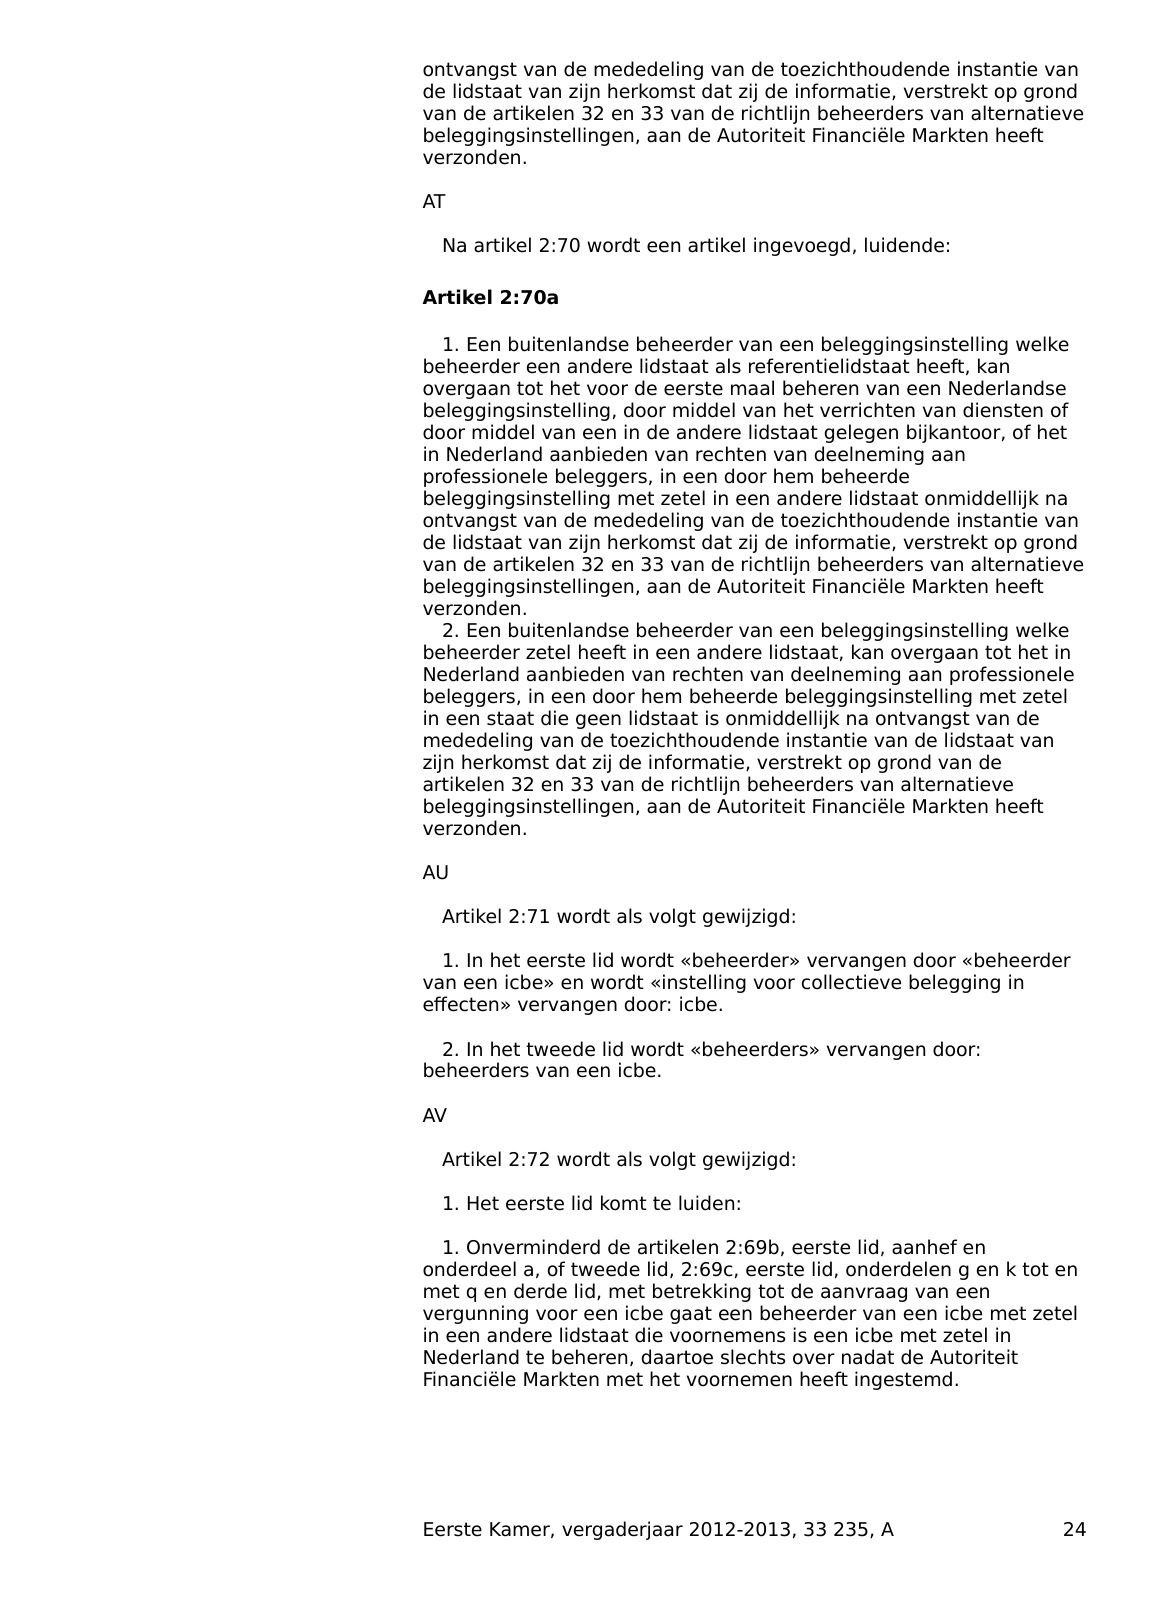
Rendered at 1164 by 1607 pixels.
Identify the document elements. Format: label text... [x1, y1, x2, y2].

text ontvangst van de mededeling van de toezichthoudende instantie van de lidstaat van zijn herkomst dat zij de informatie, verstrekt op grond van de artikelen 32 en 33 van de richtlijn beheerders van alternatieve beleggingsinstellingen, aan de Autoriteit Financiële Markten heeft verzonden. [422, 59, 1087, 169]
text AU [422, 862, 1087, 884]
text 1. Het eerste lid komt te luiden: [422, 1193, 1087, 1215]
text Artikel 2:71 wordt als volgt gewijzigd: [422, 906, 1087, 928]
subtitle Artikel 2:70a [422, 287, 1087, 309]
text 2. In het tweede lid wordt «beheerders» vervangen door: beheerders van een icbe. [422, 1038, 1087, 1082]
text Artikel 2:72 wordt als volgt gewijzigd: [422, 1149, 1087, 1171]
text 1. Een buitenlandse beheerder van een beleggingsinstelling welke beheerder een andere lidstaat als referentielidstaat heeft, kan overgaan tot het voor de eerste maal beheren van een Nederlandse beleggingsinstelling, door middel van het verrichten van diensten of door middel van een in de andere lidstaat gelegen bijkantoor, of het in Nederland aanbieden van rechten van deelneming aan professionele beleggers, in een door hem beheerde beleggingsinstelling met zetel in een andere lidstaat onmiddellijk na ontvangst van de mededeling van de toezichthoudende instantie van de lidstaat van zijn herkomst dat zij de informatie, verstrekt op grond van de artikelen 32 en 33 van de richtlijn beheerders van alternatieve beleggingsinstellingen, aan de Autoriteit Financiële Markten heeft verzonden. [422, 334, 1087, 620]
text AV [422, 1104, 1087, 1127]
text 1. Onverminderd de artikelen 2:69b, eerste lid, aanhef en onderdeel a, of tweede lid, 2:69c, eerste lid, onderdelen g en k tot en met q en derde lid, met betrekking tot de aanvraag van een vergunning voor een icbe gaat een beheerder van een icbe met zetel in een andere lidstaat die voornemens is een icbe met zetel in Nederland te beheren, daartoe slechts over nadat de Autoriteit Financiële Markten met het voornemen heeft ingestemd. [422, 1237, 1087, 1391]
text Na artikel 2:70 wordt een artikel ingevoegd, luidende: [422, 235, 1087, 257]
text 2. Een buitenlandse beheerder van een beleggingsinstelling welke beheerder zetel heeft in een andere lidstaat, kan overgaan tot het in Nederland aanbieden van rechten van deelneming aan professionele beleggers, in een door hem beheerde beleggingsinstelling met zetel in een staat die geen lidstaat is onmiddellijk na ontvangst van de mededeling van de toezichthoudende instantie van de lidstaat van zijn herkomst dat zij de informatie, verstrekt op grond van de artikelen 32 en 33 van de richtlijn beheerders van alternatieve beleggingsinstellingen, aan de Autoriteit Financiële Markten heeft verzonden. [422, 620, 1087, 840]
text 1. In het eerste lid wordt «beheerder» vervangen door «beheerder van een icbe» en wordt «instelling voor collectieve belegging in effecten» vervangen door: icbe. [422, 950, 1087, 1016]
text AT [422, 191, 1087, 213]
